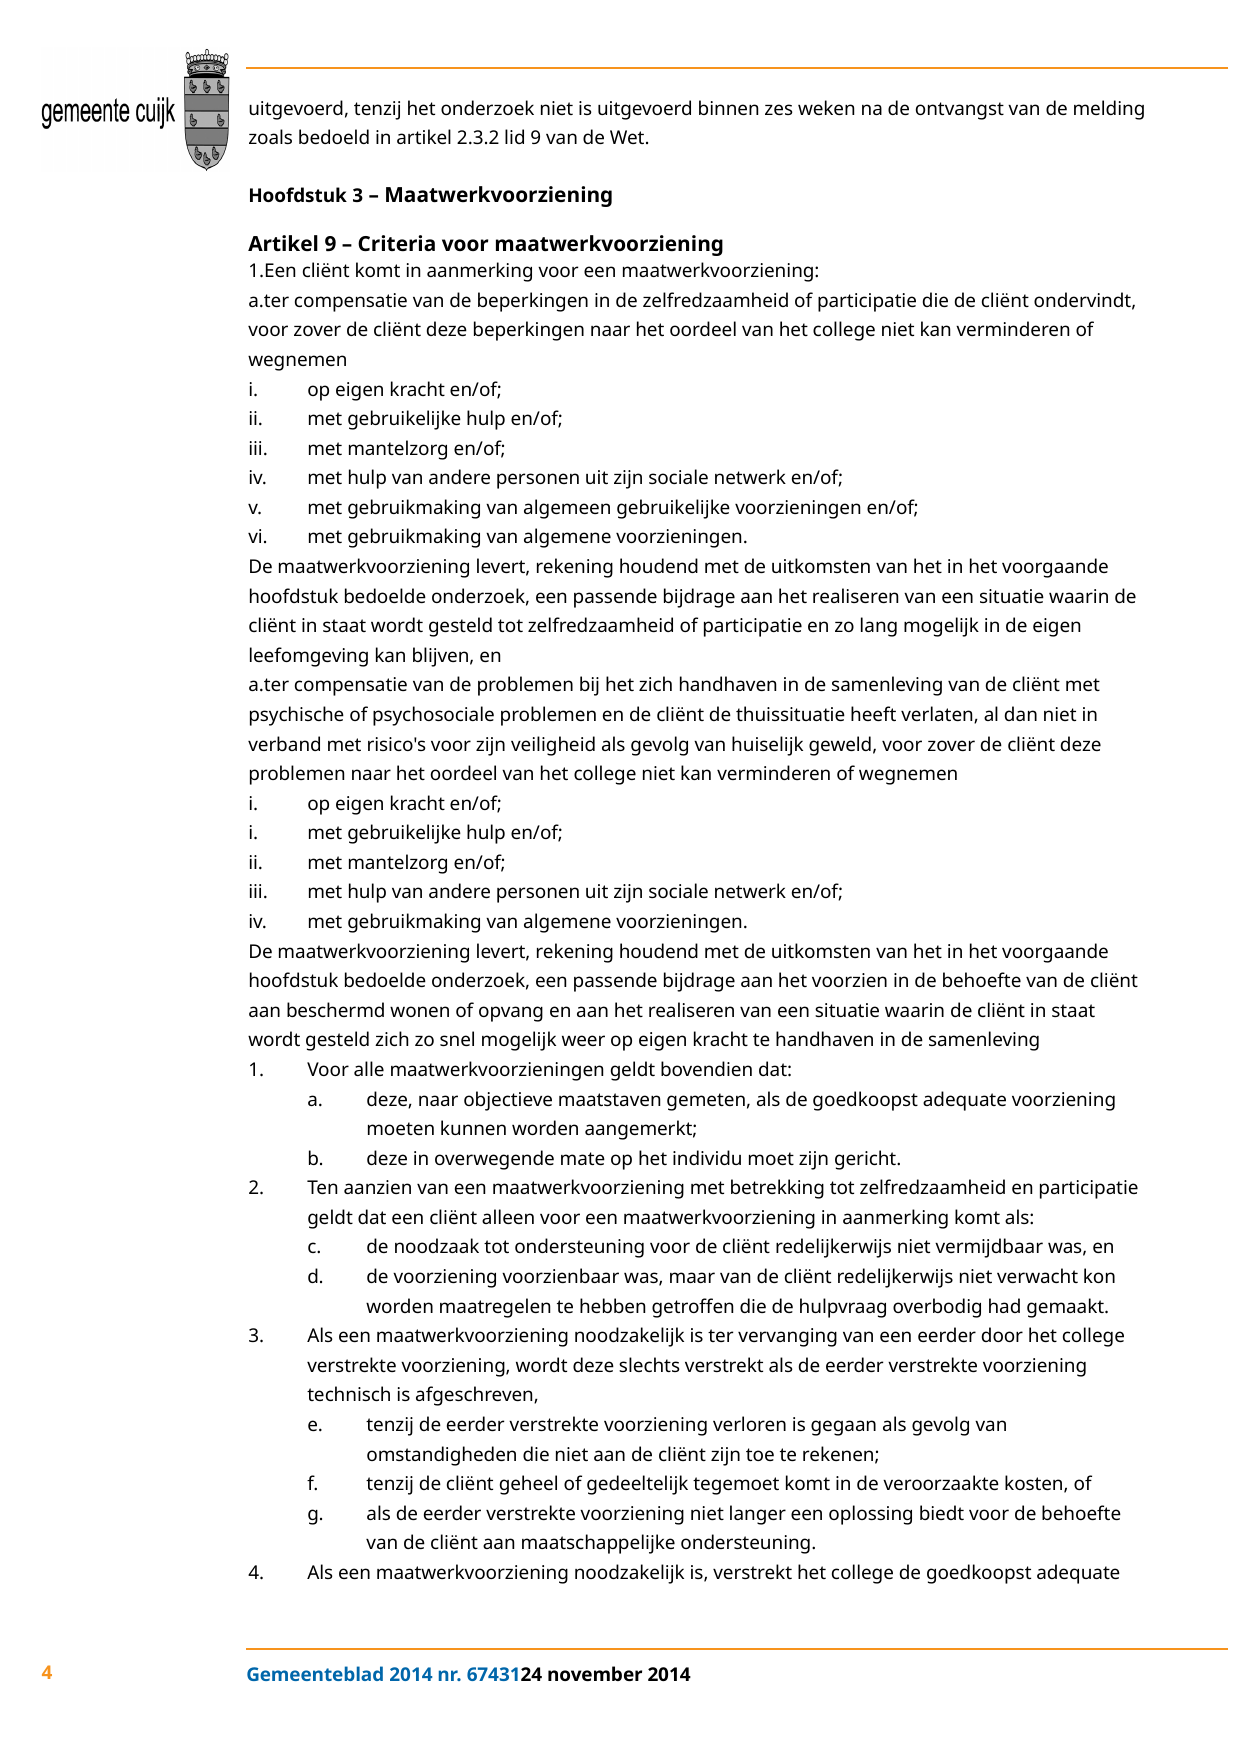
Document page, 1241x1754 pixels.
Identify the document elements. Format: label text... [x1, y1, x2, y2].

text Artikel 9 – Criteria voor maatwerkvoorziening [248, 229, 1152, 257]
text Hoofdstuk 3 – Maatwerkvoorziening [248, 180, 1152, 208]
text a.ter compensatie van de problemen bij het zich handhaven in de samenleving van de cliënt met psychische of psychosociale problemen en de cliënt de thuissituatie heeft verlaten, al dan niet in verband met risico's voor zijn veiligheid als gevolg van huiselijk geweld, voor zover de cliënt deze problemen naar het oordeel van het college niet kan verminderen of wegnemen [248, 672, 1152, 786]
list als de eerder verstrekte voorziening niet langer een oplossing biedt voor de behoefte van de cliënt aan maatschappelijke ondersteuning. [307, 1500, 1152, 1555]
picture [41, 47, 231, 172]
list tenzij de cliënt geheel of gedeeltelijk tegemoet komt in de veroorzaakte kosten, of [307, 1470, 1152, 1496]
list op eigen kracht en/of; [248, 376, 1152, 401]
list de voorziening voorzienbaar was, maar van de cliënt redelijkerwijs niet verwacht kon worden maatregelen te hebben getroffen die de hulpvraag overbodig had gemaakt. [307, 1263, 1152, 1318]
list op eigen kracht en/of; [248, 790, 1152, 816]
list met gebruikelijke hulp en/of; [248, 405, 1152, 431]
list met mantelzorg en/of; [248, 435, 1152, 461]
list met mantelzorg en/of; [248, 849, 1152, 875]
list Als een maatwerkvoorziening noodzakelijk is, verstrekt het college de goedkoopst adequate [248, 1559, 1152, 1585]
list deze, naar objectieve maatstaven gemeten, als de goedkoopst adequate voorziening moeten kunnen worden aangemerkt; [307, 1086, 1152, 1141]
text 1.Een cliënt komt in aanmerking voor een maatwerkvoorziening: [248, 257, 1152, 283]
text uitgevoerd, tenzij het onderzoek niet is uitgevoerd binnen zes weken na de ontvangst van de melding zoals bedoeld in artikel 2.3.2 lid 9 van de Wet. [248, 95, 1152, 150]
list Als een maatwerkvoorziening noodzakelijk is ter vervanging van een eerder door het college verstrekte voorziening, wordt deze slechts verstrekt als de eerder verstrekte voorziening technisch is afgeschreven, [248, 1322, 1152, 1407]
list met gebruikmaking van algemeen gebruikelijke voorzieningen en/of; [248, 494, 1152, 520]
text De maatwerkvoorziening levert, rekening houdend met de uitkomsten van het in het voorgaande hoofdstuk bedoelde onderzoek, een passende bijdrage aan het voorzien in de behoefte van de cliënt aan beschermd wonen of opvang en aan het realiseren van een situatie waarin de cliënt in staat wordt gesteld zich zo snel mogelijk weer op eigen kracht te handhaven in de samenleving [248, 938, 1152, 1052]
list deze in overwegende mate op het individu moet zijn gericht. [307, 1145, 1152, 1171]
list met gebruikelijke hulp en/of; [248, 819, 1152, 845]
list met gebruikmaking van algemene voorzieningen. [248, 524, 1152, 549]
list de noodzaak tot ondersteuning voor de cliënt redelijkerwijs niet vermijdbaar was, en [307, 1234, 1152, 1259]
text a.ter compensatie van de beperkingen in de zelfredzaamheid of participatie die de cliënt ondervindt, voor zover de cliënt deze beperkingen naar het oordeel van het college niet kan verminderen of wegnemen [248, 287, 1152, 372]
list met hulp van andere personen uit zijn sociale netwerk en/of; [248, 879, 1152, 904]
text De maatwerkvoorziening levert, rekening houdend met de uitkomsten van het in het voorgaande hoofdstuk bedoelde onderzoek, een passende bijdrage aan het realiseren van een situatie waarin de cliënt in staat wordt gesteld tot zelfredzaamheid of participatie en zo lang mogelijk in de eigen leefomgeving kan blijven, en [248, 553, 1152, 668]
list Ten aanzien van een maatwerkvoorziening met betrekking tot zelfredzaamheid en participatie geldt dat een cliënt alleen voor een maatwerkvoorziening in aanmerking komt als: [248, 1174, 1152, 1230]
list tenzij de eerder verstrekte voorziening verloren is gegaan als gevolg van omstandigheden die niet aan de cliënt zijn toe te rekenen; [307, 1411, 1152, 1466]
list met hulp van andere personen uit zijn sociale netwerk en/of; [248, 464, 1152, 490]
list met gebruikmaking van algemene voorzieningen. [248, 908, 1152, 934]
list Voor alle maatwerkvoorzieningen geldt bovendien dat: [248, 1056, 1152, 1082]
